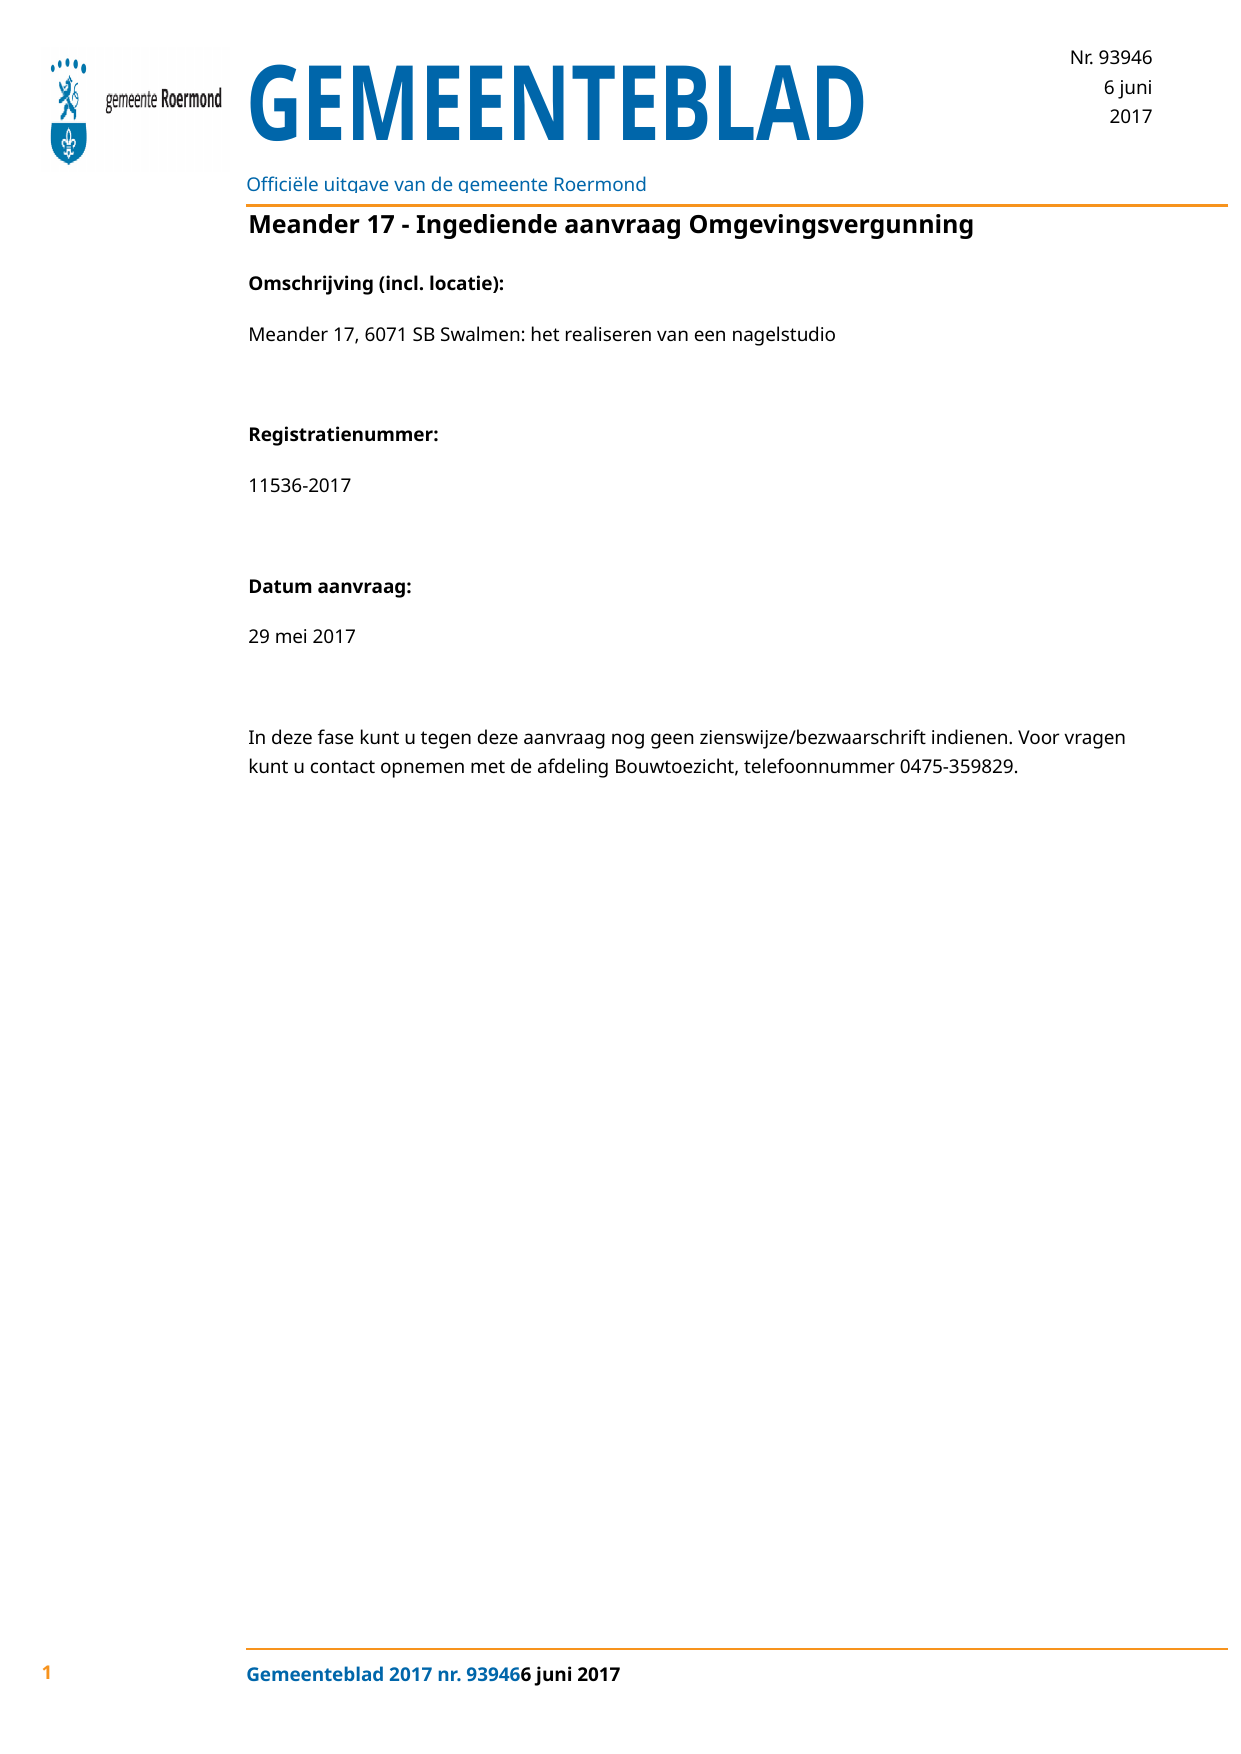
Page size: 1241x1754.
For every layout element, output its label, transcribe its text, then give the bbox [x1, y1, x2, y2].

text Meander 17 - Ingediende aanvraag Omgevingsvergunning [248, 207, 1152, 241]
text Registratienummer: [248, 422, 1152, 447]
text In deze fase kunt u tegen deze aanvraag nog geen zienswijze/bezwaarschrift indienen. Voor vragen kunt u contact opnemen met de afdeling Bouwtoezicht, telefoonnummer 0475-359829. [248, 724, 1152, 779]
text Omschrijving (incl. locatie): [248, 270, 1152, 296]
text Datum aanvraag: [248, 573, 1152, 598]
text Meander 17, 6071 SB Swalmen: het realiseren van een nagelstudio [248, 321, 1152, 346]
picture [41, 47, 231, 172]
text 11536-2017 [248, 472, 1152, 498]
text 29 mei 2017 [248, 623, 1152, 649]
